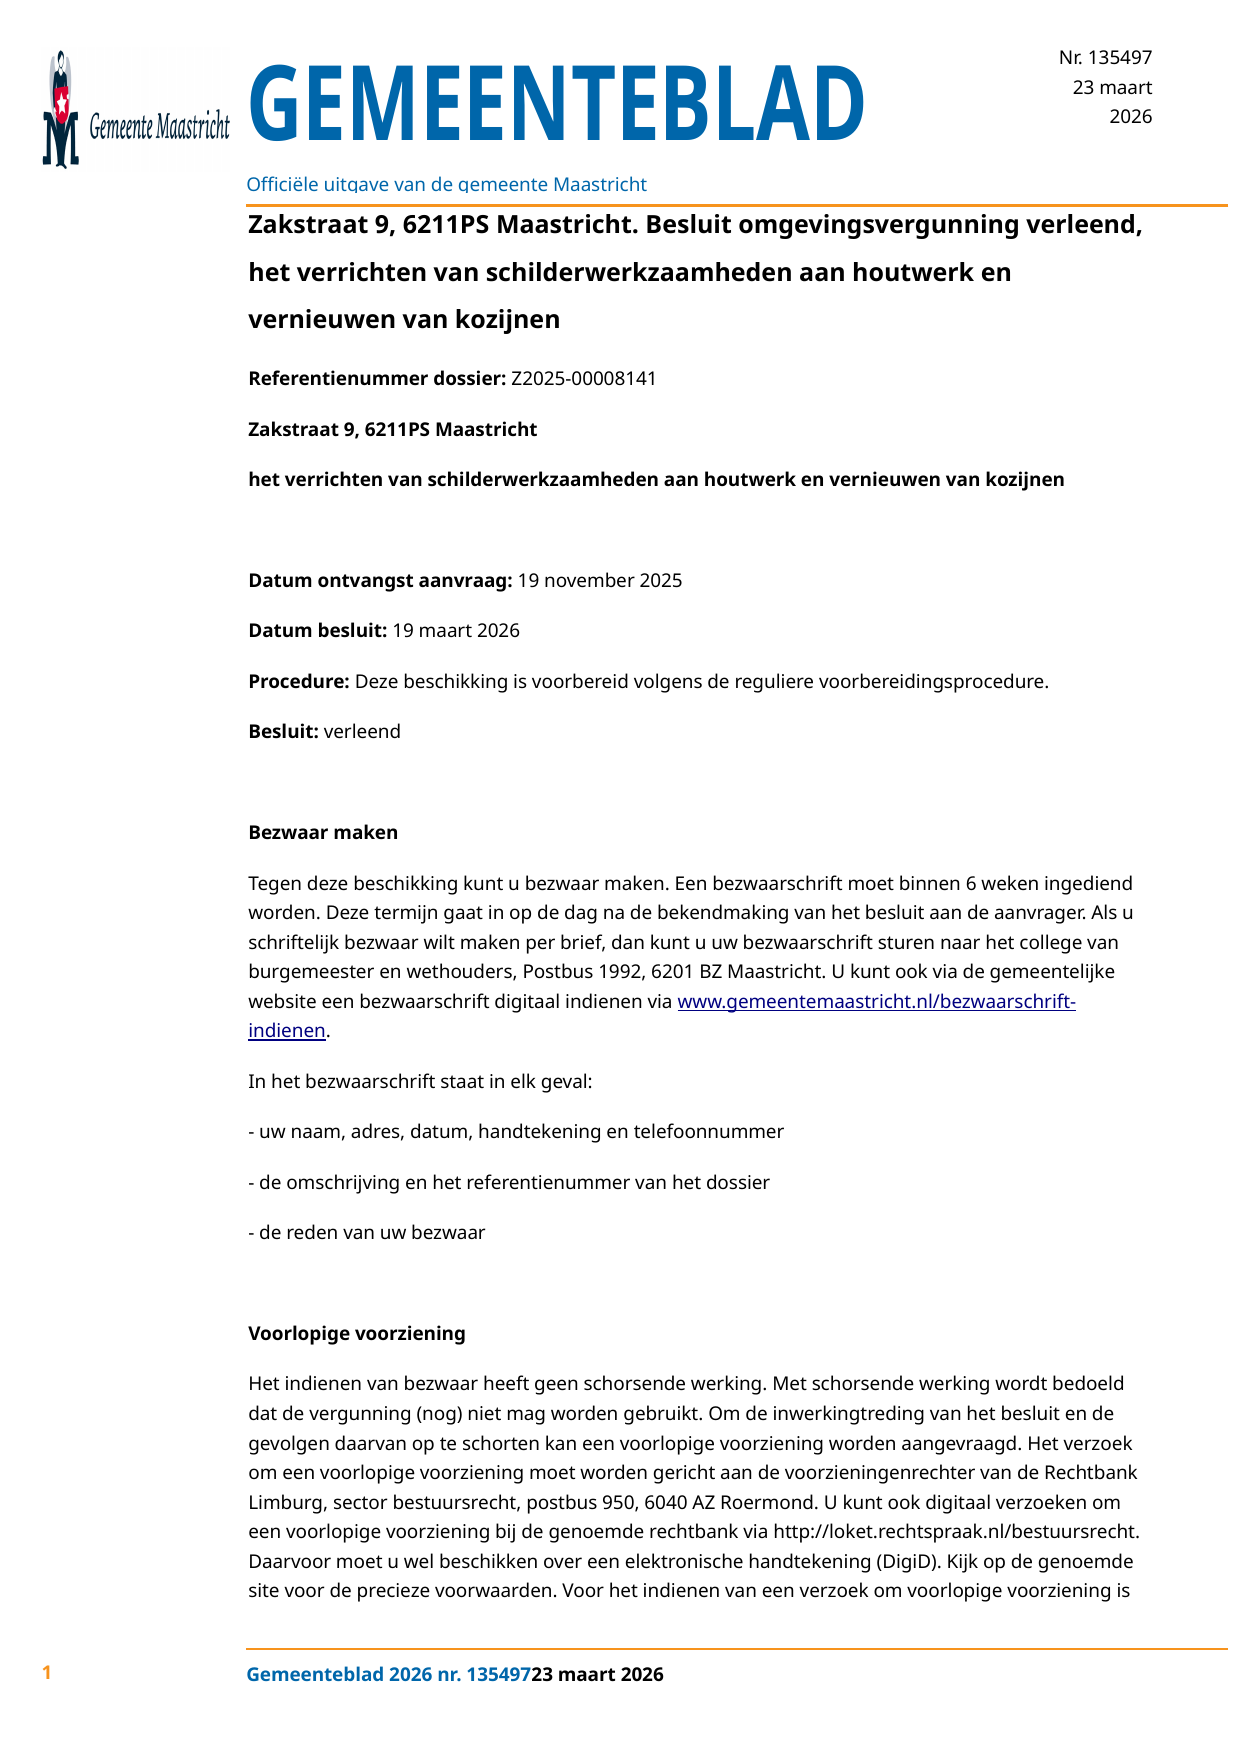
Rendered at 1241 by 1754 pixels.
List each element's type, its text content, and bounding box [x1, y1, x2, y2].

text Tegen deze beschikking kunt u bezwaar maken. Een bezwaarschrift moet binnen 6 weken ingediend worden. Deze termijn gaat in op de dag na de bekendmaking van het besluit aan de aanvrager. Als u schriftelijk bezwaar wilt maken per brief, dan kunt u uw bezwaarschrift sturen naar het college van burgemeester en wethouders, Postbus 1992, 6201 BZ Maastricht. U kunt ook via de gemeentelijke website een bezwaarschrift digitaal indienen via www.gemeentemaastricht.nl/bezwaarschrift-indienen. [248, 870, 1152, 1043]
text Procedure: Deze beschikking is voorbereid volgens de reguliere voorbereidingsprocedure. [248, 668, 1152, 694]
picture [41, 47, 231, 172]
text - de omschrijving en het referentienummer van het dossier [248, 1169, 1152, 1194]
text Datum besluit: 19 maart 2026 [248, 618, 1152, 643]
text In het bezwaarschrift staat in elk geval: [248, 1068, 1152, 1094]
text Datum ontvangst aanvraag: 19 november 2025 [248, 567, 1152, 593]
text Voorlopige voorziening [248, 1320, 1152, 1346]
text - de reden van uw bezwaar [248, 1219, 1152, 1245]
text Bezwaar maken [248, 819, 1152, 845]
text Zakstraat 9, 6211PS Maastricht. Besluit omgevingsvergunning verleend, het verrichten van schilderwerkzaamheden aan houtwerk en vernieuwen van kozijnen [248, 207, 1152, 336]
text Het indienen van bezwaar heeft geen schorsende werking. Met schorsende werking wordt bedoeld dat de vergunning (nog) niet mag worden gebruikt. Om de inwerkingtreding van het besluit en de gevolgen daarvan op te schorten kan een voorlopige voorziening worden aangevraagd. Het verzoek om een voorlopige voorziening moet worden gericht aan de voorzieningenrechter van de Rechtbank Limburg, sector bestuursrecht, postbus 950, 6040 AZ Roermond. U kunt ook digitaal verzoeken om een voorlopige voorziening bij de genoemde rechtbank via http://loket.rechtspraak.nl/bestuursrecht. Daarvoor moet u wel beschikken over een elektronische handtekening (DigiD). Kijk op de genoemde site voor de precieze voorwaarden. Voor het indienen van een verzoek om voorlopige voorziening is [248, 1371, 1152, 1603]
text het verrichten van schilderwerkzaamheden aan houtwerk en vernieuwen van kozijnen [248, 466, 1152, 492]
text - uw naam, adres, datum, handtekening en telefoonnummer [248, 1118, 1152, 1144]
text Zakstraat 9, 6211PS Maastricht [248, 416, 1152, 442]
text Besluit: verleend [248, 718, 1152, 744]
text Referentienummer dossier: Z2025-00008141 [248, 366, 1152, 391]
